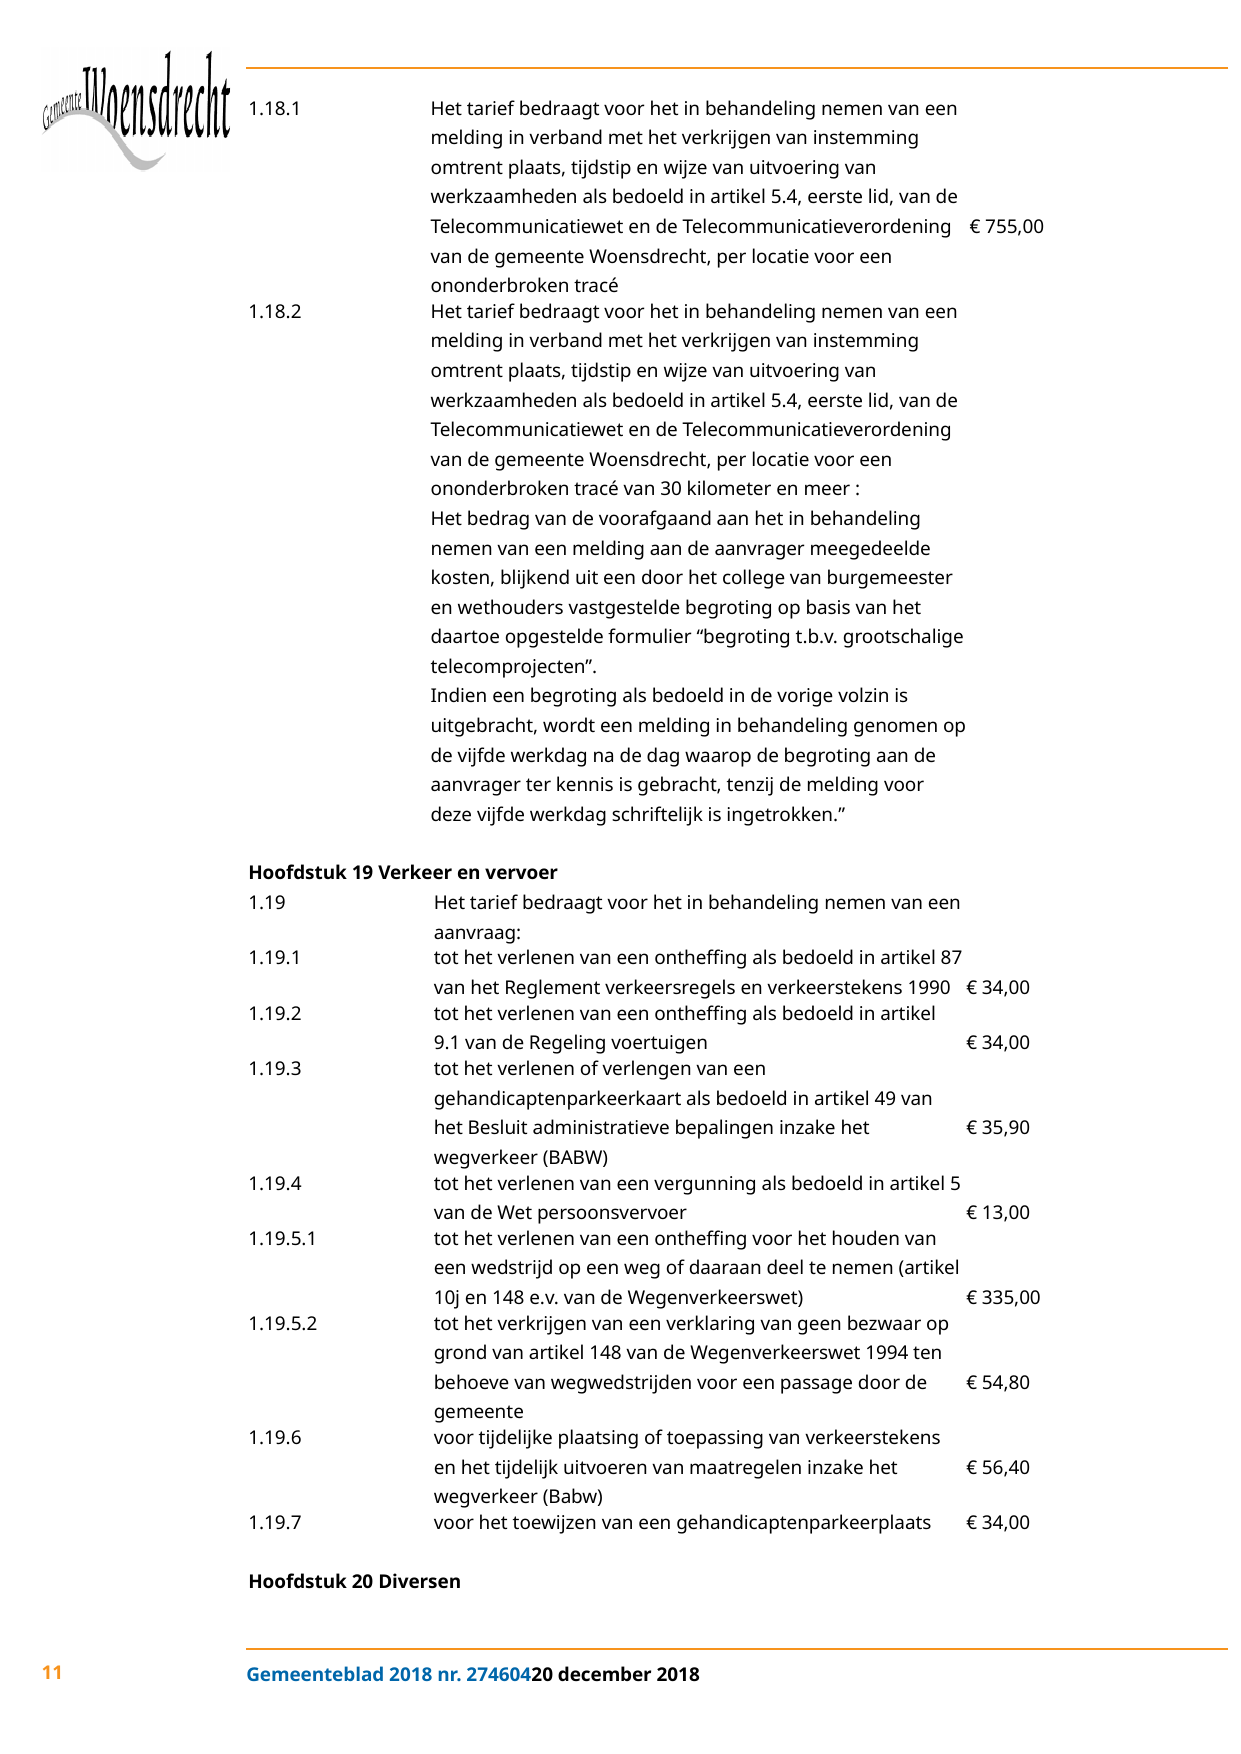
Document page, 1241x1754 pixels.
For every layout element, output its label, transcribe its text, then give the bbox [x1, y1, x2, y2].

table_cell tot het verlenen van een ontheffing als bedoeld in artikel 9.1 van de Regeling voertuigen [434, 1000, 966, 1055]
table_header Het tarief bedraagt voor het in behandeling nemen van een aanvraag: [434, 889, 966, 944]
table_cell 1.18.2 [248, 298, 430, 827]
table_cell 1.19.3 [248, 1055, 433, 1170]
table_cell tot het verlenen van een vergunning als bedoeld in artikel 5 van de Wet persoonsvervoer [434, 1170, 966, 1225]
table_cell € 335,00 [966, 1225, 1152, 1310]
table_cell Het tarief bedraagt voor het in behandeling nemen van een melding in verband met het verkrijgen van instemming omtrent plaats, tijdstip en wijze van uitvoering van werkzaamheden als bedoeld in artikel 5.4, eerste lid, van de Telecommunicatiewet en de Telecommunicatieverordening van de gemeente Woensdrecht, per locatie voor een ononderbroken tracé van 30 kilometer en meer : Het bedrag van de voorafgaand aan het in behandeling nemen van een melding aan de aanvrager meegedeelde kosten, blijkend uit een door het college van burgemeester en wethouders vastgestelde begroting op basis van het daartoe opgestelde formulier “begroting t.b.v. grootschalige telecomprojecten”. Indien een begroting als bedoeld in de vorige volzin is uitgebracht, wordt een melding in behandeling genomen op de vijfde werkdag na de dag waarop de begroting aan de aanvrager ter kennis is gebracht, tenzij de melding voor deze vijfde werkdag schriftelijk is ingetrokken.” [430, 298, 969, 827]
table_cell tot het verlenen van een ontheffing als bedoeld in artikel 87 van het Reglement verkeersregels en verkeerstekens 1990 [434, 945, 966, 1000]
table_cell tot het verlenen van een ontheffing voor het houden van een wedstrijd op een weg of daaraan deel te nemen (artikel 10j en 148 e.v. van de Wegenverkeerswet) [434, 1225, 966, 1310]
table_cell voor het toewijzen van een gehandicaptenparkeerplaats [434, 1509, 966, 1535]
table_cell 1.19.1 [248, 945, 433, 1000]
table_header € 755,00 [969, 95, 1152, 298]
table_header [966, 889, 1152, 944]
table_cell 1.19.4 [248, 1170, 433, 1225]
table_header 1.19 [248, 889, 433, 944]
table_cell € 56,40 [966, 1424, 1152, 1509]
table_cell 1.19.2 [248, 1000, 433, 1055]
text Hoofdstuk 19 Verkeer en vervoer [248, 859, 1152, 885]
picture [41, 47, 231, 172]
table_cell tot het verlenen of verlengen van een gehandicaptenparkeerkaart als bedoeld in artikel 49 van het Besluit administratieve bepalingen inzake het wegverkeer (BABW) [434, 1055, 966, 1170]
table_cell € 35,90 [966, 1055, 1152, 1170]
table_cell 1.19.7 [248, 1509, 433, 1535]
table_cell [969, 298, 1152, 827]
table_cell € 34,00 [966, 1509, 1152, 1535]
table_cell voor tijdelijke plaatsing of toepassing van verkeerstekens en het tijdelijk uitvoeren van maatregelen inzake het wegverkeer (Babw) [434, 1424, 966, 1509]
table_cell € 34,00 [966, 1000, 1152, 1055]
table_cell € 13,00 [966, 1170, 1152, 1225]
text Hoofdstuk 20 Diversen [248, 1568, 1152, 1593]
table_cell € 34,00 [966, 945, 1152, 1000]
table_header Het tarief bedraagt voor het in behandeling nemen van een melding in verband met het verkrijgen van instemming omtrent plaats, tijdstip en wijze van uitvoering van werkzaamheden als bedoeld in artikel 5.4, eerste lid, van de Telecommunicatiewet en de Telecommunicatieverordening van de gemeente Woensdrecht, per locatie voor een ononderbroken tracé [430, 95, 969, 298]
table_cell tot het verkrijgen van een verklaring van geen bezwaar op grond van artikel 148 van de Wegenverkeerswet 1994 ten behoeve van wegwedstrijden voor een passage door de gemeente [434, 1310, 966, 1424]
table_cell 1.19.5.2 [248, 1310, 433, 1424]
table_cell € 54,80 [966, 1310, 1152, 1424]
table_header 1.18.1 [248, 95, 430, 298]
table_cell 1.19.6 [248, 1424, 433, 1509]
table_cell 1.19.5.1 [248, 1225, 433, 1310]
